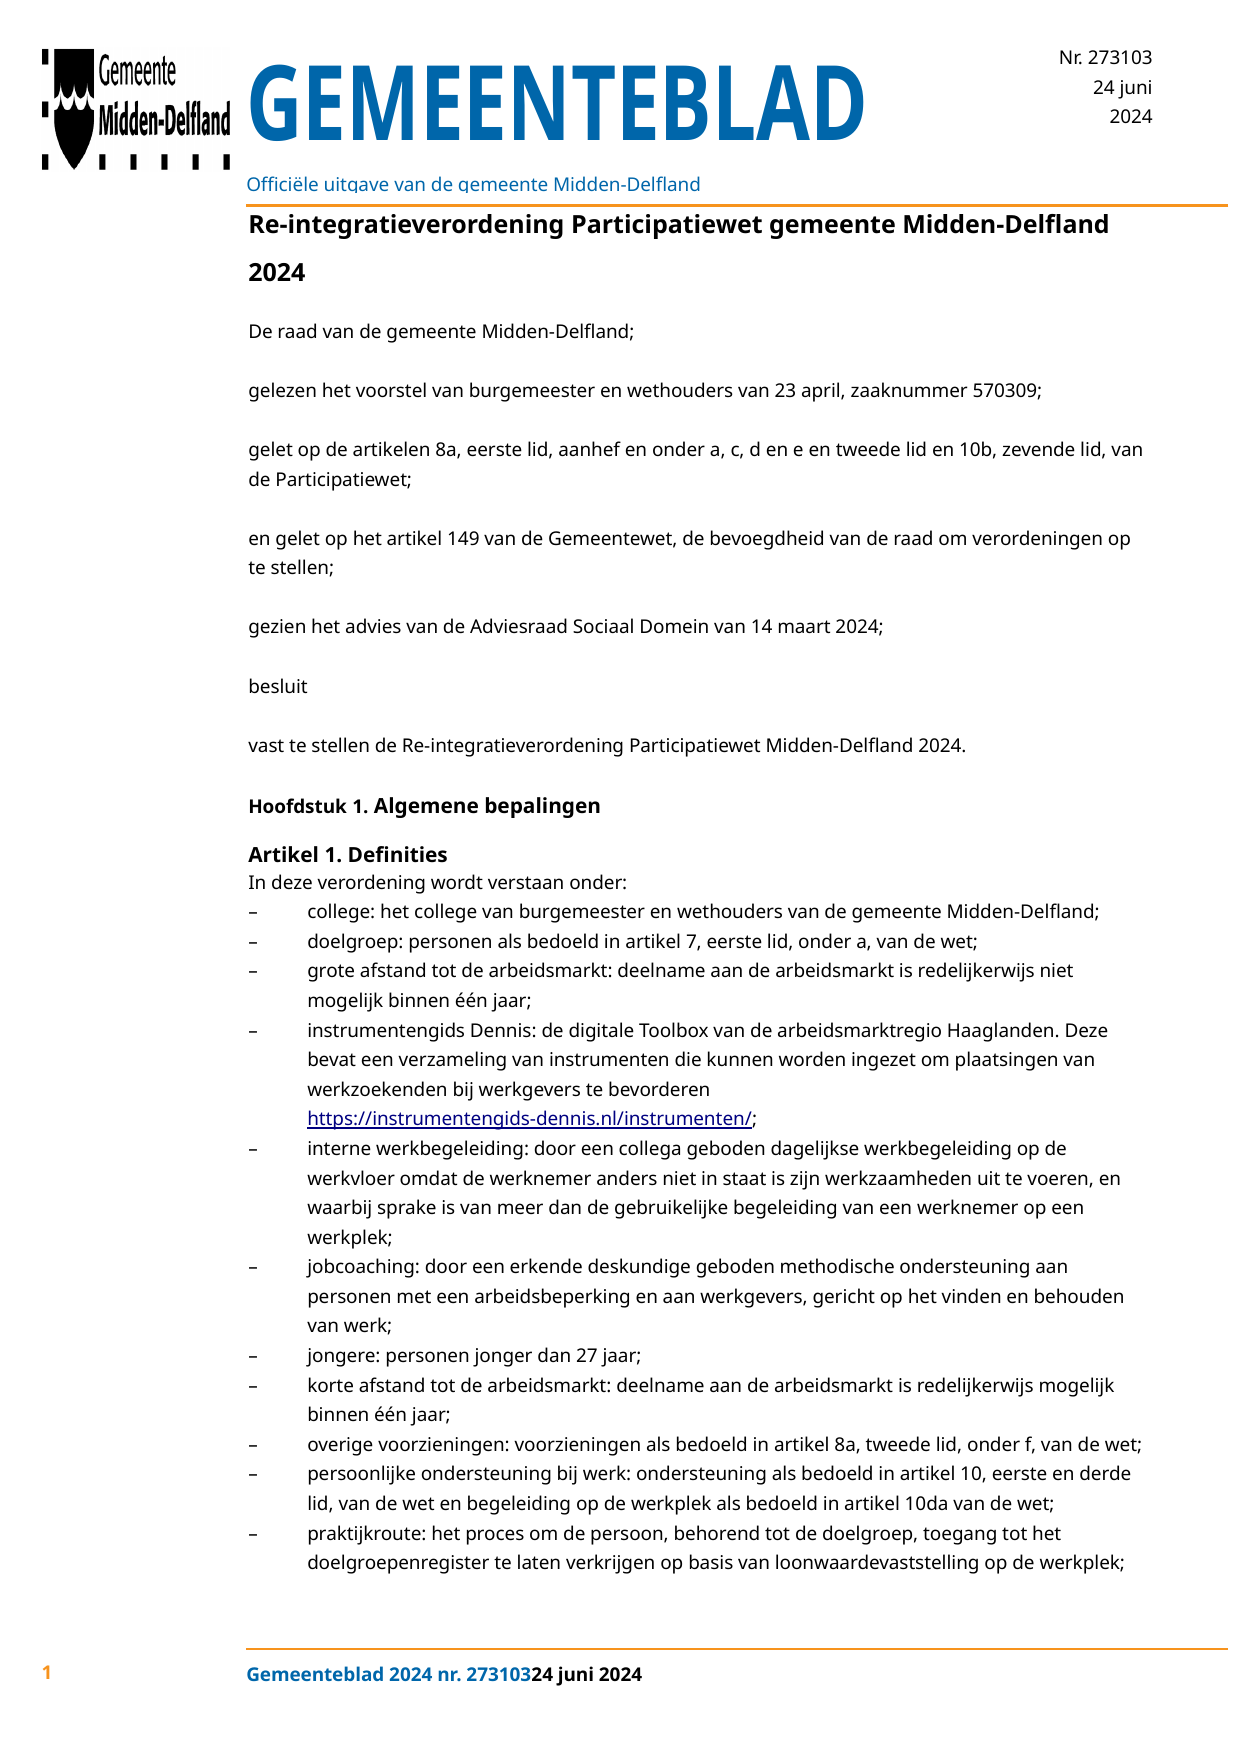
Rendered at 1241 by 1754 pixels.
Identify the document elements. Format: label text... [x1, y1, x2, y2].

text vast te stellen de Re-integratieverordening Participatiewet Midden-Delfland 2024. [248, 732, 1152, 758]
list persoonlijke ondersteuning bij werk: ondersteuning als bedoeld in artikel 10, eerste en derde lid, van de wet en begeleiding op de werkplek als bedoeld in artikel 10da van de wet; [248, 1461, 1152, 1516]
list grote afstand tot de arbeidsmarkt: deelname aan de arbeidsmarkt is redelijkerwijs niet mogelijk binnen één jaar; [248, 958, 1152, 1013]
list jongere: personen jonger dan 27 jaar; [248, 1342, 1152, 1368]
text Artikel 1. Definities [248, 841, 1152, 869]
list jobcoaching: door een erkende deskundige geboden methodische ondersteuning aan personen met een arbeidsbeperking en aan werkgevers, gericht op het vinden en behouden van werk; [248, 1253, 1152, 1338]
list overige voorzieningen: voorzieningen als bedoeld in artikel 8a, tweede lid, onder f, van de wet; [248, 1431, 1152, 1457]
text Hoofdstuk 1. Algemene bepalingen [248, 791, 1152, 820]
text besluit [248, 673, 1152, 699]
list korte afstand tot de arbeidsmarkt: deelname aan de arbeidsmarkt is redelijkerwijs mogelijk binnen één jaar; [248, 1372, 1152, 1427]
picture [41, 47, 231, 172]
text gelet op de artikelen 8a, eerste lid, aanhef en onder a, c, d en e en tweede lid en 10b, zevende lid, van de Participatiewet; [248, 436, 1152, 492]
text gelezen het voorstel van burgemeester en wethouders van 23 april, zaaknummer 570309; [248, 377, 1152, 403]
list praktijkroute: het proces om de persoon, behorend tot de doelgroep, toegang tot het doelgroepenregister te laten verkrijgen op basis van loonwaardevaststelling op de werkplek; [248, 1520, 1152, 1575]
list instrumentengids Dennis: de digitale Toolbox van de arbeidsmarktregio Haaglanden. Deze bevat een verzameling van instrumenten die kunnen worden ingezet om plaatsingen van werkzoekenden bij werkgevers te bevorderen https://instrumentengids-dennis.nl/instrumenten/; [248, 1017, 1152, 1131]
text gezien het advies van de Adviesraad Sociaal Domein van 14 maart 2024; [248, 614, 1152, 639]
list college: het college van burgemeester en wethouders van de gemeente Midden-Delfland; [248, 898, 1152, 924]
list interne werkbegeleiding: door een collega geboden dagelijkse werkbegeleiding op de werkvloer omdat de werknemer anders niet in staat is zijn werkzaamheden uit te voeren, en waarbij sprake is van meer dan de gebruikelijke begeleiding van een werknemer op een werkplek; [248, 1135, 1152, 1250]
text In deze verordening wordt verstaan onder: [248, 869, 1152, 895]
list doelgroep: personen als bedoeld in artikel 7, eerste lid, onder a, van de wet; [248, 928, 1152, 954]
text De raad van de gemeente Midden-Delfland; [248, 318, 1152, 344]
text en gelet op het artikel 149 van de Gemeentewet, de bevoegdheid van de raad om verordeningen op te stellen; [248, 525, 1152, 580]
text Re-integratieverordening Participatiewet gemeente Midden-Delfland 2024 [248, 207, 1152, 288]
